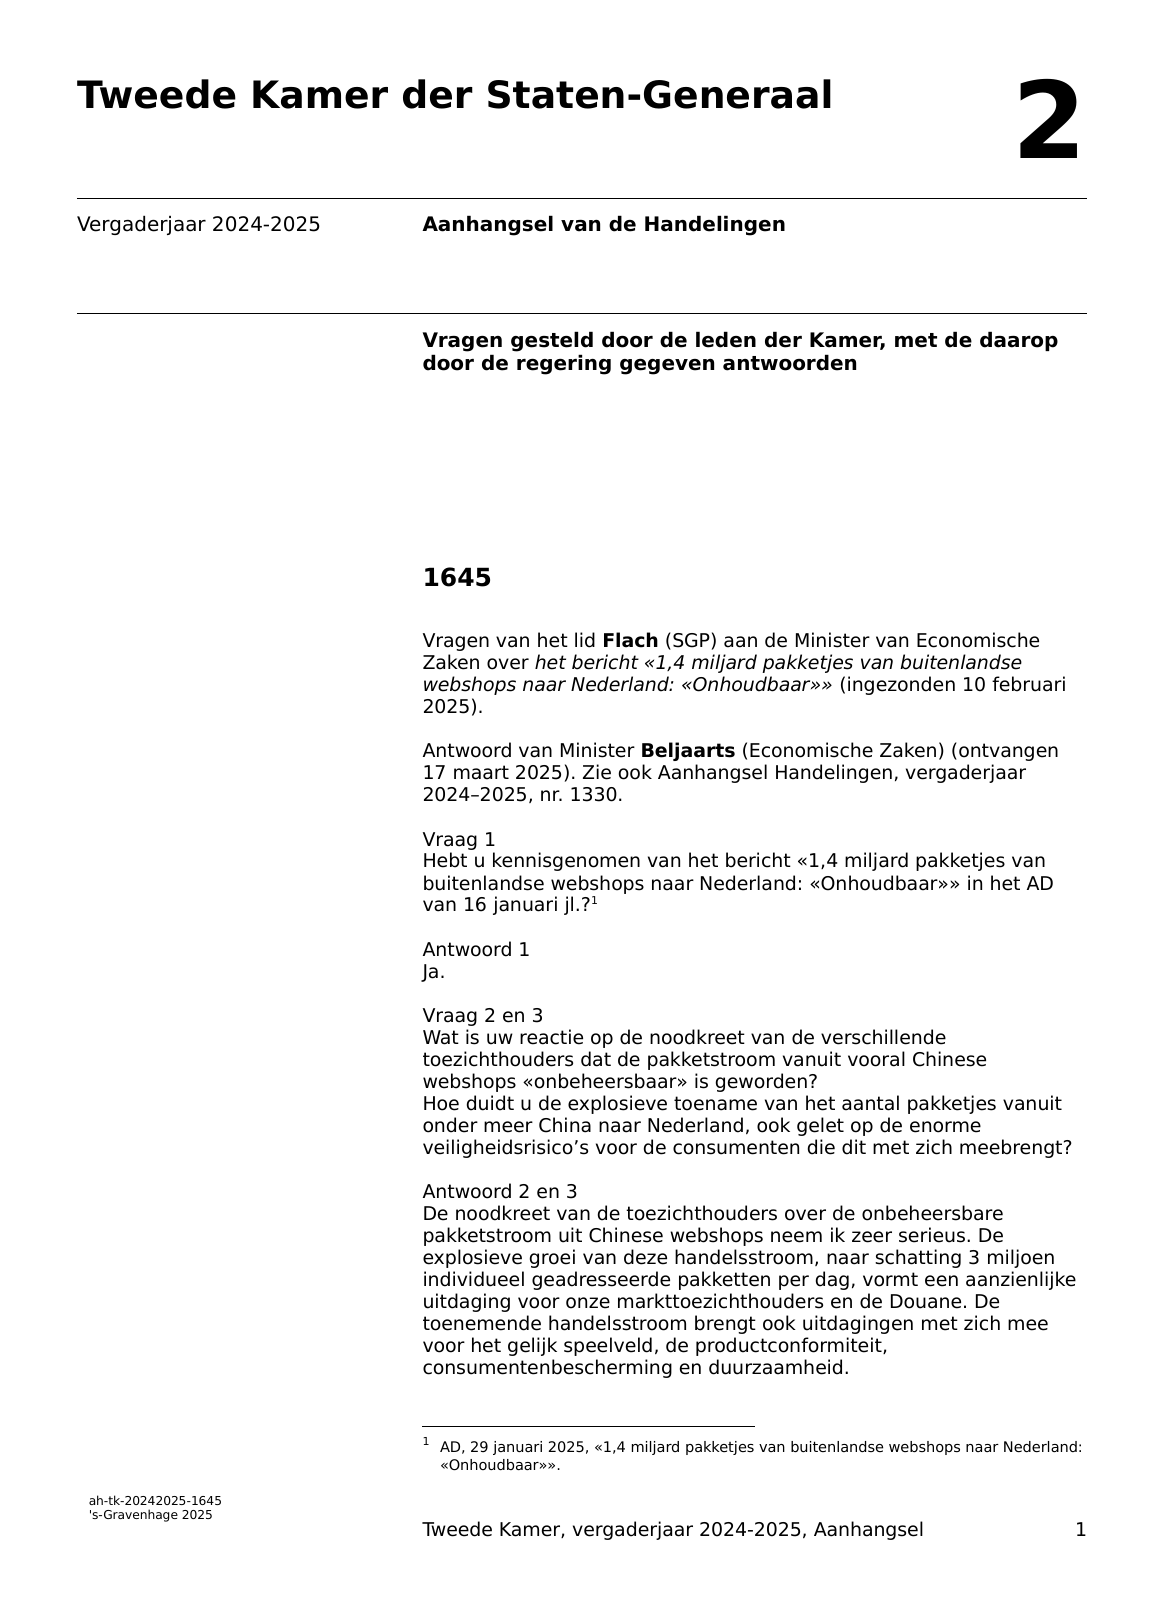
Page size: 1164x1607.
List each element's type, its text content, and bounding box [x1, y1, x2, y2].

text Antwoord 2 en 3 [422, 1181, 1087, 1203]
text Wat is uw reactie op de noodkreet van de verschillende toezichthouders dat de pakketstroom vanuit vooral Chinese webshops «onbeheersbaar» is geworden? [422, 1027, 1087, 1093]
text Hebt u kennisgenomen van het bericht «1,4 miljard pakketjes van buitenlandse webshops naar Nederland: «Onhoudbaar»» in het AD van 16 januari jl.? [422, 850, 1087, 916]
text Hoe duidt u de explosieve toename van het aantal pakketjes vanuit onder meer China naar Nederland, ook gelet op de enorme veiligheidsrisico’s voor de consumenten die dit met zich meebrengt? [422, 1093, 1087, 1158]
text AD, 29 januari 2025, «1,4 miljard pakketjes van buitenlandse webshops naar Nederland: «Onhoudbaar»». [422, 1435, 1087, 1474]
text ah-tk-20242025-1645 [88, 1494, 323, 1508]
text Vraag 1 [422, 828, 1087, 850]
table_cell Vergaderjaar 2024-2025 [77, 199, 422, 313]
table_header 2 [886, 59, 1087, 198]
text 1645 [422, 563, 1087, 592]
table_cell Aanhangsel van de Handelingen [422, 199, 1087, 313]
text Ja. [422, 961, 1087, 982]
table_cell [77, 314, 422, 375]
text Vragen van het lid Flach (SGP) aan de Minister van Economische Zaken over het bericht «1,4 miljard pakketjes van buitenlandse webshops naar Nederland: «Onhoudbaar»» (ingezonden 10 februari 2025). [422, 630, 1087, 718]
table_header Tweede Kamer der Staten-Generaal [77, 59, 886, 198]
text De noodkreet van de toezichthouders over de onbeheersbare pakketstroom uit Chinese webshops neem ik zeer serieus. De explosieve groei van deze handelsstroom, naar schatting 3 miljoen individueel geadresseerde pakketten per dag, vormt een aanzienlijke uitdaging voor onze markttoezichthouders en de Douane. De toenemende handelsstroom brengt ook uitdagingen met zich mee voor het gelijk speelveld, de productconformiteit, consumentenbescherming en duurzaamheid. [422, 1203, 1087, 1378]
text 's-Gravenhage 2025 [88, 1508, 323, 1522]
text Antwoord 1 [422, 938, 1087, 961]
text Vraag 2 en 3 [422, 1005, 1087, 1027]
table_cell Vragen gesteld door de leden der Kamer, met de daarop door de regering gegeven antwoorden [422, 314, 1087, 375]
text Antwoord van Minister Beljaarts (Economische Zaken) (ontvangen 17 maart 2025). Zie ook Aanhangsel Handelingen, vergaderjaar 2024–2025, nr. 1330. [422, 740, 1087, 806]
